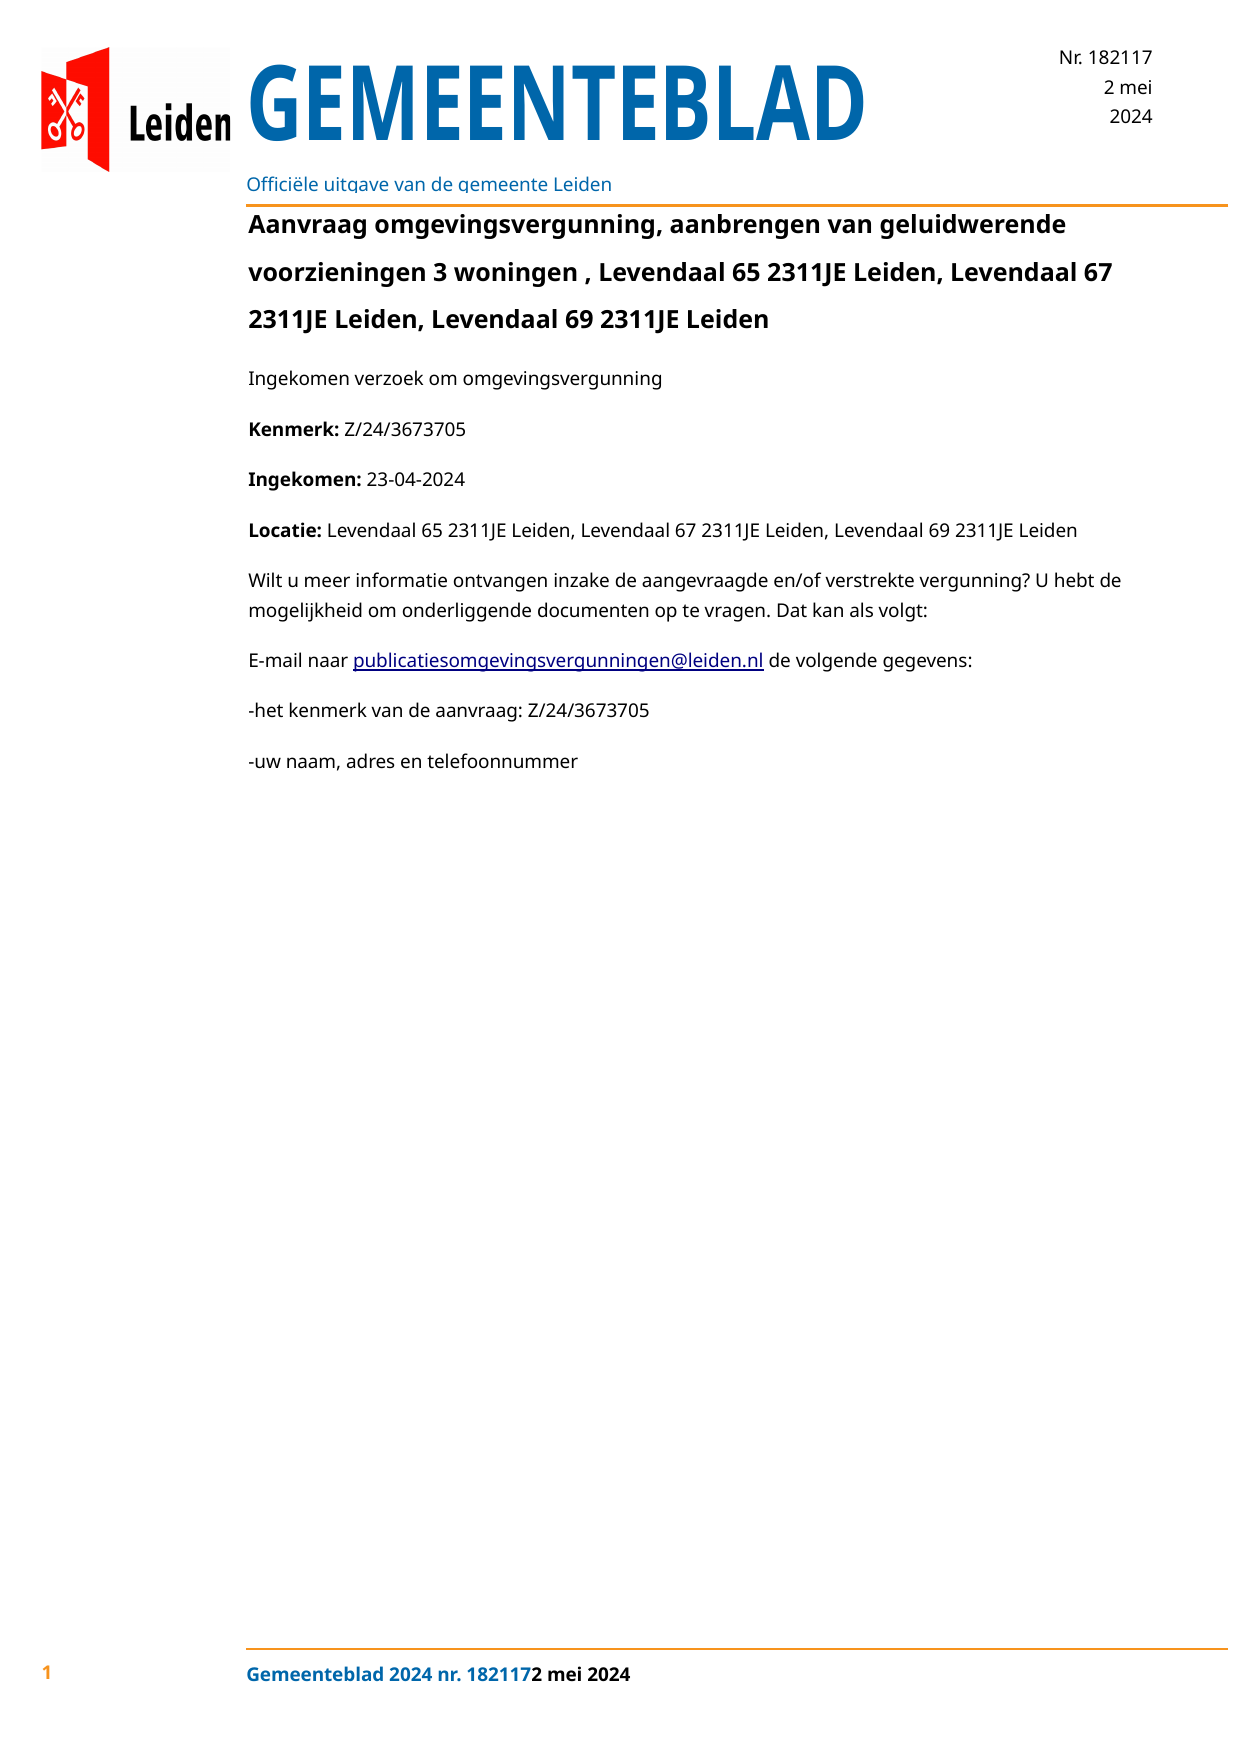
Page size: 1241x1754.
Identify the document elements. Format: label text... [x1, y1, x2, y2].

text Locatie: Levendaal 65 2311JE Leiden, Levendaal 67 2311JE Leiden, Levendaal 69 2311JE Leiden [248, 517, 1152, 542]
text Wilt u meer informatie ontvangen inzake de aangevraagde en/of verstrekte vergunning? U hebt de mogelijkheid om onderliggende documenten op te vragen. Dat kan als volgt: [248, 567, 1152, 622]
text Ingekomen verzoek om omgevingsvergunning [248, 366, 1152, 391]
text Kenmerk: Z/24/3673705 [248, 416, 1152, 442]
text E-mail naar publicatiesomgevingsvergunningen@leiden.nl de volgende gegevens: [248, 647, 1152, 673]
text -uw naam, adres en telefoonnummer [248, 748, 1152, 774]
text -het kenmerk van de aanvraag: Z/24/3673705 [248, 698, 1152, 723]
text Ingekomen: 23-04-2024 [248, 466, 1152, 492]
text Aanvraag omgevingsvergunning, aanbrengen van geluidwerende voorzieningen 3 woningen , Levendaal 65 2311JE Leiden, Levendaal 67 2311JE Leiden, Levendaal 69 2311JE Leiden [248, 207, 1152, 336]
picture [41, 47, 231, 172]
